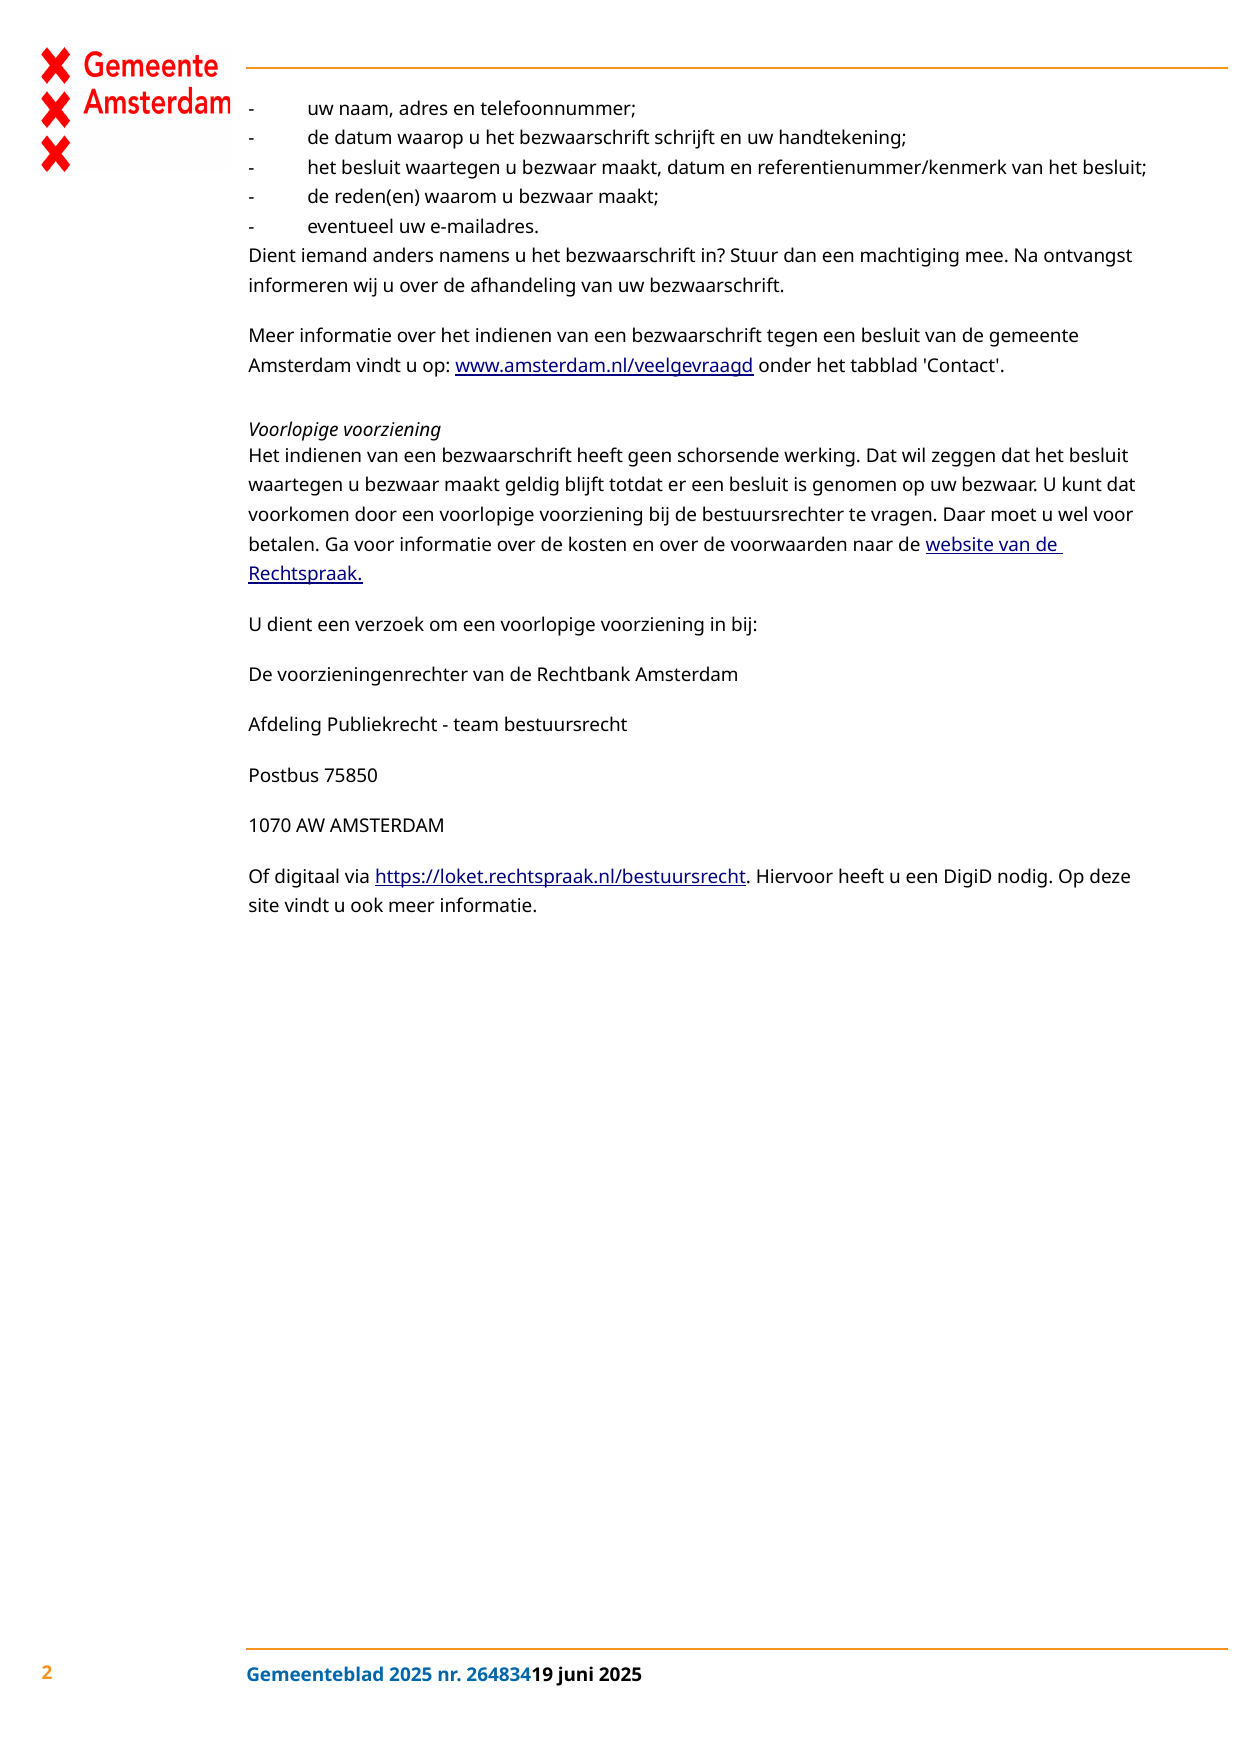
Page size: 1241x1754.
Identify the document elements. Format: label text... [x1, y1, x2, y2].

text Dient iemand anders namens u het bezwaarschrift in? Stuur dan een machtiging mee. Na ontvangst informeren wij u over de afhandeling van uw bezwaarschrift. [248, 243, 1152, 298]
list de datum waarop u het bezwaarschrift schrijft en uw handtekening; [248, 124, 1152, 150]
text Het indienen van een bezwaarschrift heeft geen schorsende werking. Dat wil zeggen dat het besluit waartegen u bezwaar maakt geldig blijft totdat er een besluit is genomen op uw bezwaar. U kunt dat voorkomen door een voorlopige voorziening bij de bestuursrechter te vragen. Daar moet u wel voor betalen. Ga voor informatie over de kosten en over de voorwaarden naar de website van de Rechtspraak. [248, 442, 1152, 586]
text 1070 AW AMSTERDAM [248, 812, 1152, 838]
list eventueel uw e-mailadres. [248, 213, 1152, 239]
text Meer informatie over het indienen van een bezwaarschrift tegen een besluit van de gemeente Amsterdam vindt u op: www.amsterdam.nl/veelgevraagd onder het tabblad 'Contact'. [248, 323, 1152, 378]
list het besluit waartegen u bezwaar maakt, datum en referentienummer/kenmerk van het besluit; [248, 154, 1152, 180]
text Of digitaal via https://loket.rechtspraak.nl/bestuursrecht. Hiervoor heeft u een DigiD nodig. Op deze site vindt u ook meer informatie. [248, 863, 1152, 918]
list uw naam, adres en telefoonnummer; [248, 95, 1152, 121]
text Voorlopige voorziening [248, 416, 1152, 442]
picture [41, 47, 231, 172]
text Afdeling Publiekrecht - team bestuursrecht [248, 712, 1152, 737]
text Postbus 75850 [248, 762, 1152, 788]
list de reden(en) waarom u bezwaar maakt; [248, 183, 1152, 209]
text De voorzieningenrechter van de Rechtbank Amsterdam [248, 661, 1152, 687]
text U dient een verzoek om een voorlopige voorziening in bij: [248, 611, 1152, 636]
